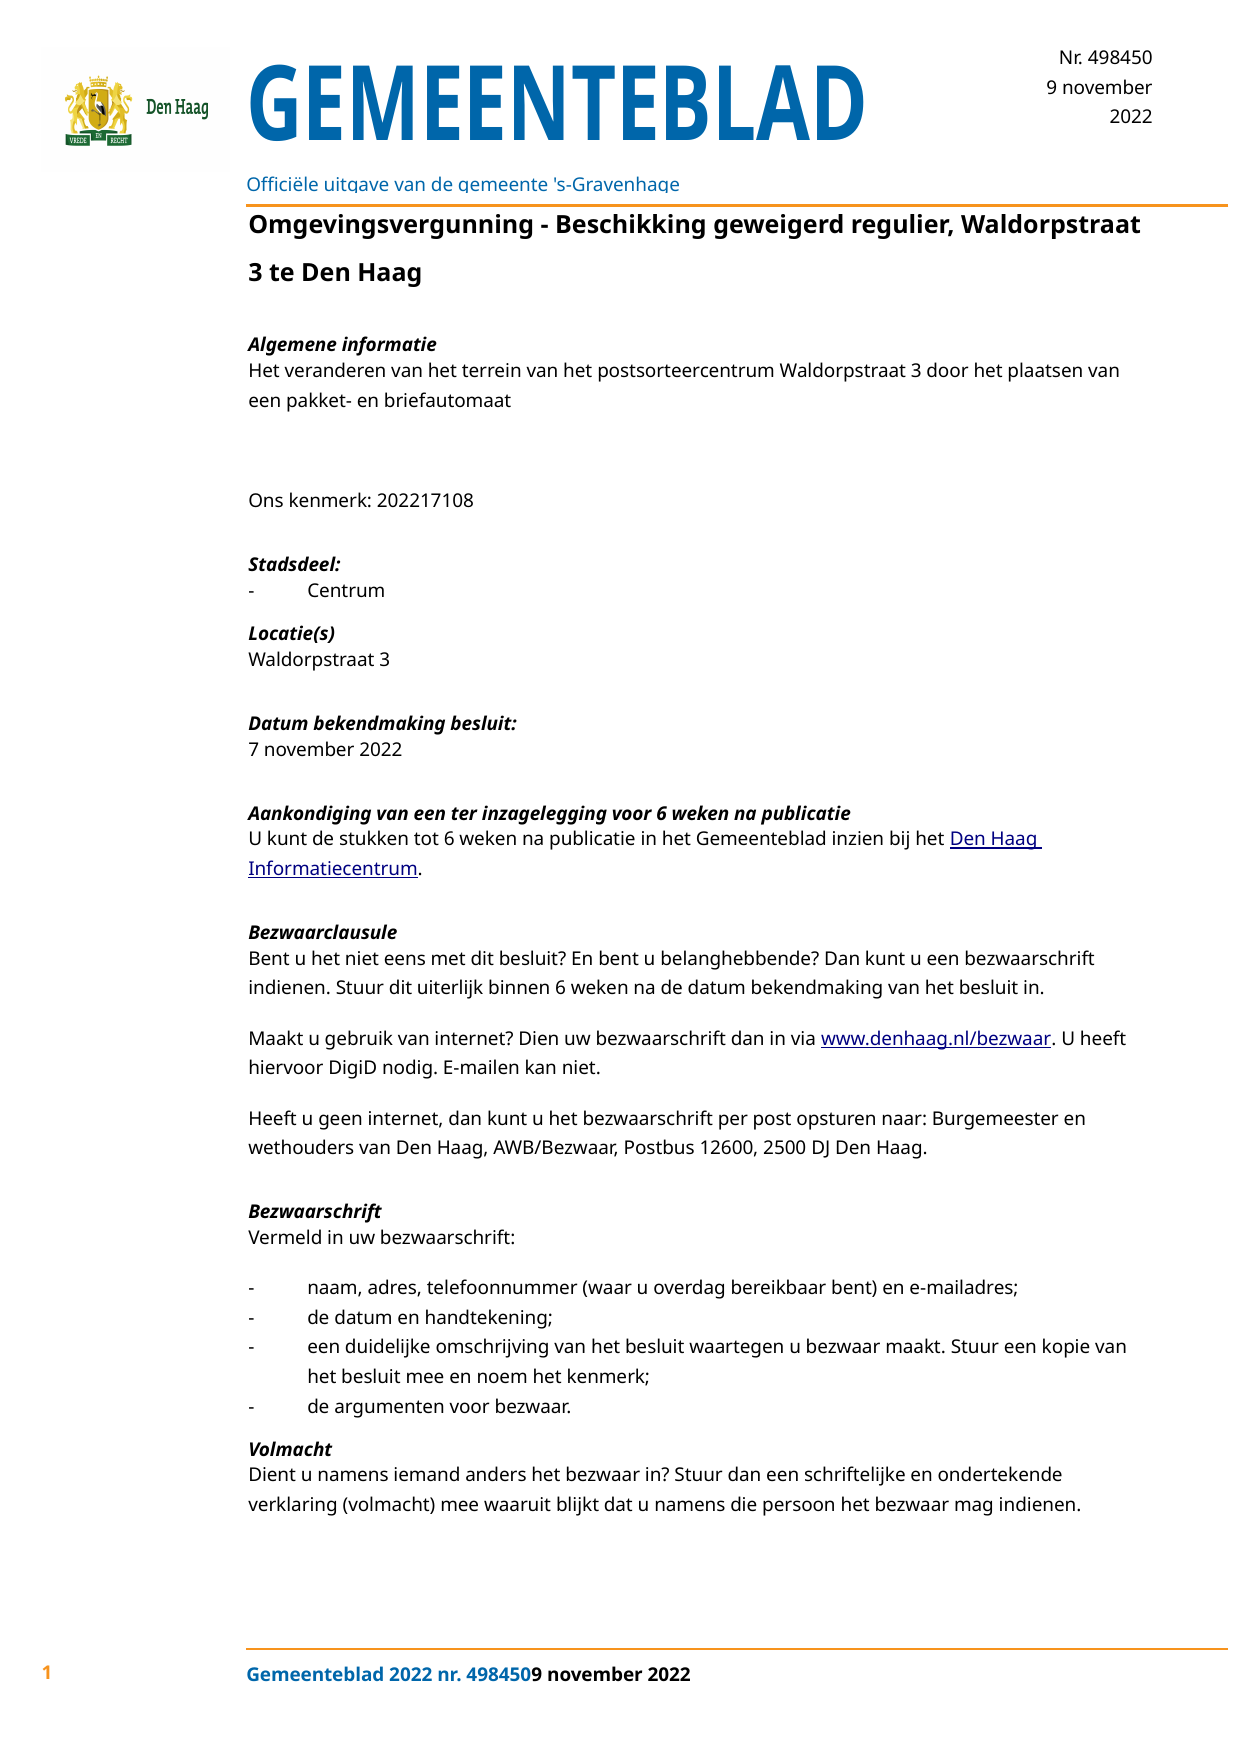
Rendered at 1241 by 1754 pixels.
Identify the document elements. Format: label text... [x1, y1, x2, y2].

text Aankondiging van een ter inzagelegging voor 6 weken na publicatie [248, 800, 1152, 826]
list de argumenten voor bezwaar. [248, 1393, 1152, 1418]
text Locatie(s) [248, 620, 1152, 646]
text Heeft u geen internet, dan kunt u het bezwaarschrift per post opsturen naar: Burgemeester en wethouders van Den Haag, AWB/Bezwaar, Postbus 12600, 2500 DJ Den Haag. [248, 1105, 1152, 1160]
text 7 november 2022 [248, 736, 1152, 762]
text U kunt de stukken tot 6 weken na publicatie in het Gemeenteblad inzien bij het Den Haag Informatiecentrum. [248, 826, 1152, 881]
text Dient u namens iemand anders het bezwaar in? Stuur dan een schriftelijke en ondertekende verklaring (volmacht) mee waaruit blijkt dat u namens die persoon het bezwaar mag indienen. [248, 1462, 1152, 1517]
picture [41, 47, 231, 172]
list de datum en handtekening; [248, 1304, 1152, 1330]
list naam, adres, telefoonnummer (waar u overdag bereikbaar bent) en e-mailadres; [248, 1274, 1152, 1300]
text Maakt u gebruik van internet? Dien uw bezwaarschrift dan in via www.denhaag.nl/bezwaar. U heeft hiervoor DigiD nodig. E-mailen kan niet. [248, 1025, 1152, 1080]
text Waldorpstraat 3 [248, 646, 1152, 672]
text Bezwaarclausule [248, 919, 1152, 945]
text Datum bekendmaking besluit: [248, 710, 1152, 736]
text Stadsdeel: [248, 552, 1152, 577]
text Omgevingsvergunning - Beschikking geweigerd regulier, Waldorpstraat 3 te Den Haag [248, 207, 1152, 288]
text Bezwaarschrift [248, 1198, 1152, 1224]
list een duidelijke omschrijving van het besluit waartegen u bezwaar maakt. Stuur een kopie van het besluit mee en noem het kenmerk; [248, 1334, 1152, 1389]
text Volmacht [248, 1436, 1152, 1462]
text Ons kenmerk: 202217108 [248, 488, 1152, 513]
text Het veranderen van het terrein van het postsorteercentrum Waldorpstraat 3 door het plaatsen van een pakket- en briefautomaat [248, 357, 1152, 412]
text Bent u het niet eens met dit besluit? En bent u belanghebbende? Dan kunt u een bezwaarschrift indienen. Stuur dit uiterlijk binnen 6 weken na de datum bekendmaking van het besluit in. [248, 945, 1152, 1000]
text Algemene informatie [248, 331, 1152, 357]
list Centrum [248, 577, 1152, 603]
text Vermeld in uw bezwaarschrift: [248, 1224, 1152, 1250]
